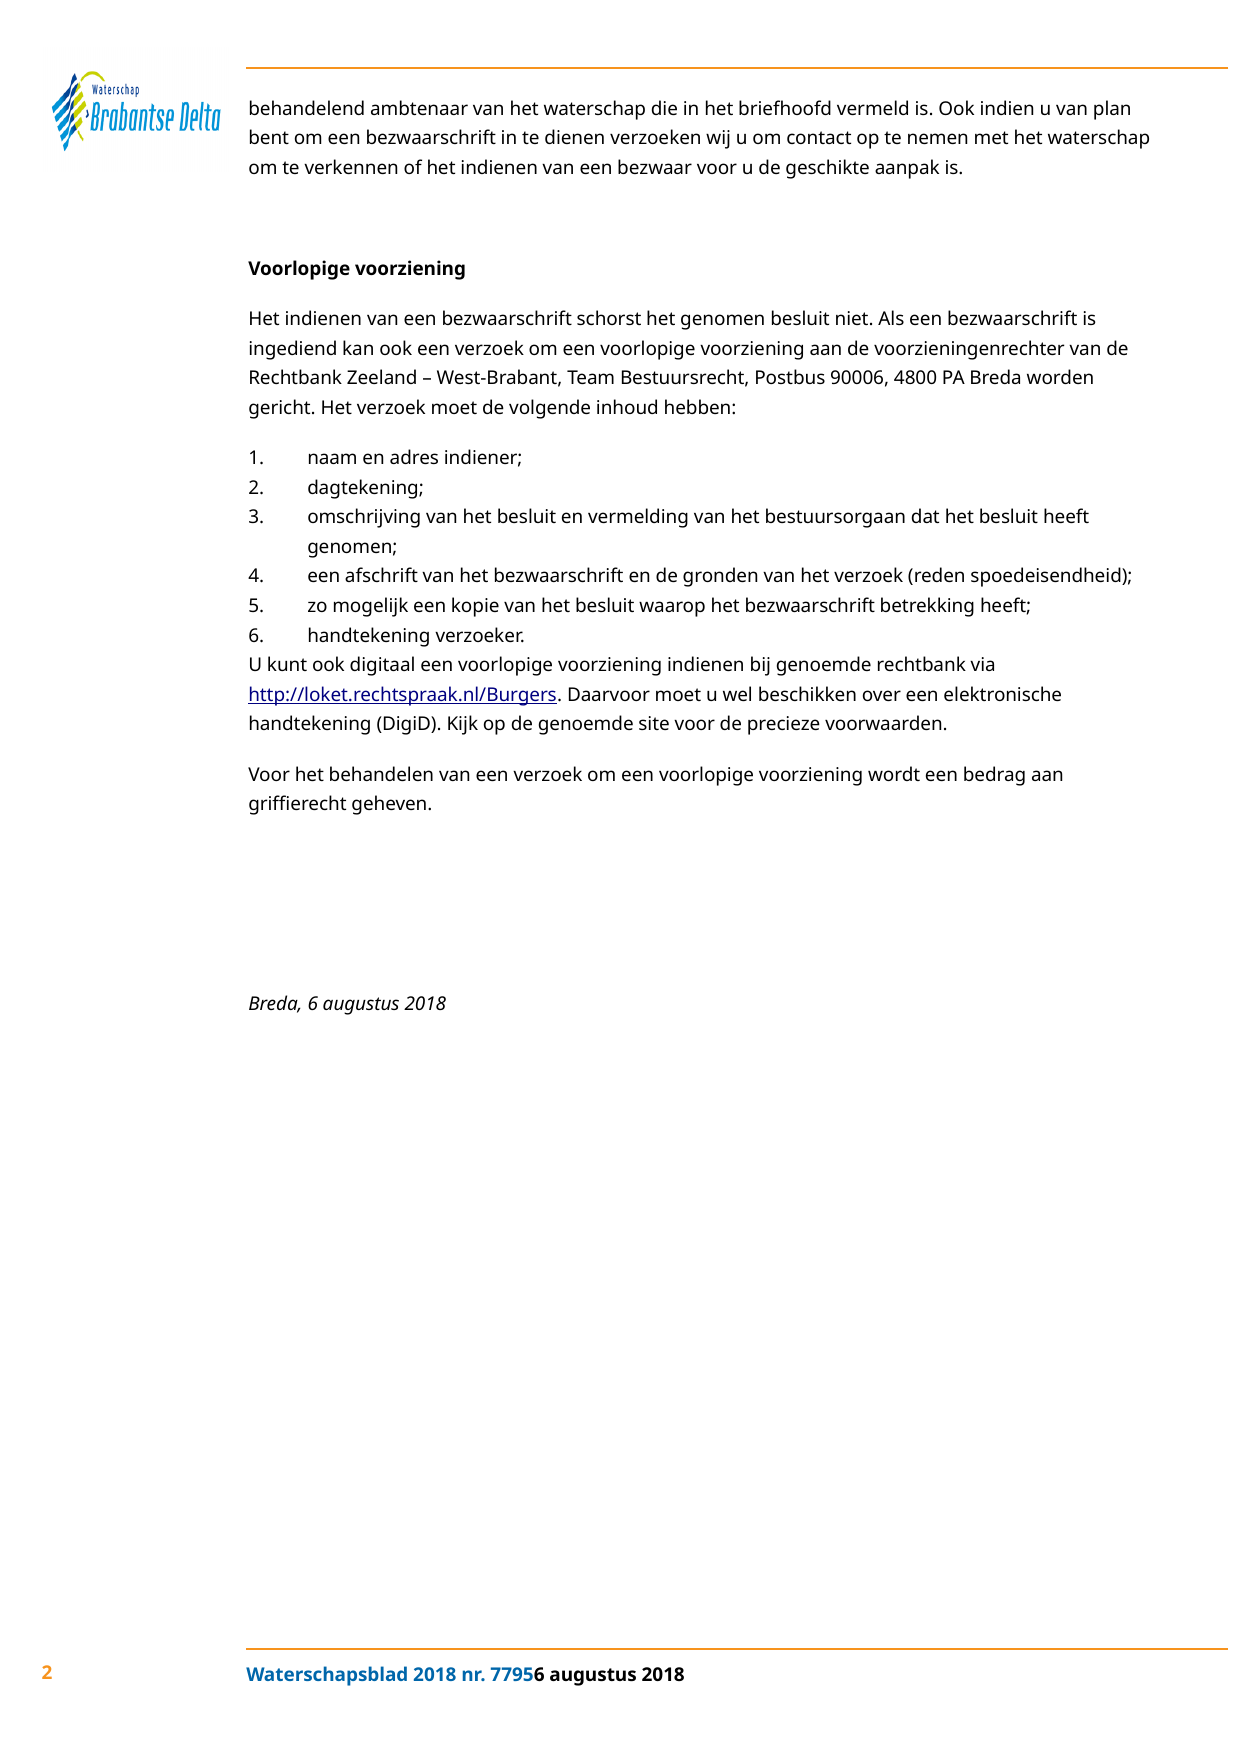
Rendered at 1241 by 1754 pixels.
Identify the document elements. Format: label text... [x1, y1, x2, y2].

list naam en adres indiener; [248, 444, 1152, 470]
text Voor het behandelen van een verzoek om een voorlopige voorziening wordt een bedrag aan griffierecht geheven. [248, 761, 1152, 816]
list een afschrift van het bezwaarschrift en de gronden van het verzoek (reden spoedeisendheid); [248, 563, 1152, 588]
text Het indienen van een bezwaarschrift schorst het genomen besluit niet. Als een bezwaarschrift is ingediend kan ook een verzoek om een voorlopige voorziening aan de voorzieningenrechter van de Rechtbank Zeeland – West-Brabant, Team Bestuursrecht, Postbus 90006, 4800 PA Breda worden gericht. Het verzoek moet de volgende inhoud hebben: [248, 305, 1152, 420]
text U kunt ook digitaal een voorlopige voorziening indienen bij genoemde rechtbank via http://loket.rechtspraak.nl/Burgers. Daarvoor moet u wel beschikken over een elektronische handtekening (DigiD). Kijk op de genoemde site voor de precieze voorwaarden. [248, 651, 1152, 736]
list omschrijving van het besluit en vermelding van het bestuursorgaan dat het besluit heeft genomen; [248, 503, 1152, 559]
text Breda, 6 augustus 2018 [248, 990, 1152, 1015]
text Voorlopige voorziening [248, 255, 1152, 281]
picture [41, 47, 231, 172]
text behandelend ambtenaar van het waterschap die in het briefhoofd vermeld is. Ook indien u van plan bent om een bezwaarschrift in te dienen verzoeken wij u om contact op te nemen met het waterschap om te verkennen of het indienen van een bezwaar voor u de geschikte aanpak is. [248, 95, 1152, 180]
list dagtekening; [248, 474, 1152, 500]
list zo mogelijk een kopie van het besluit waarop het bezwaarschrift betrekking heeft; [248, 592, 1152, 618]
list handtekening verzoeker. [248, 622, 1152, 648]
